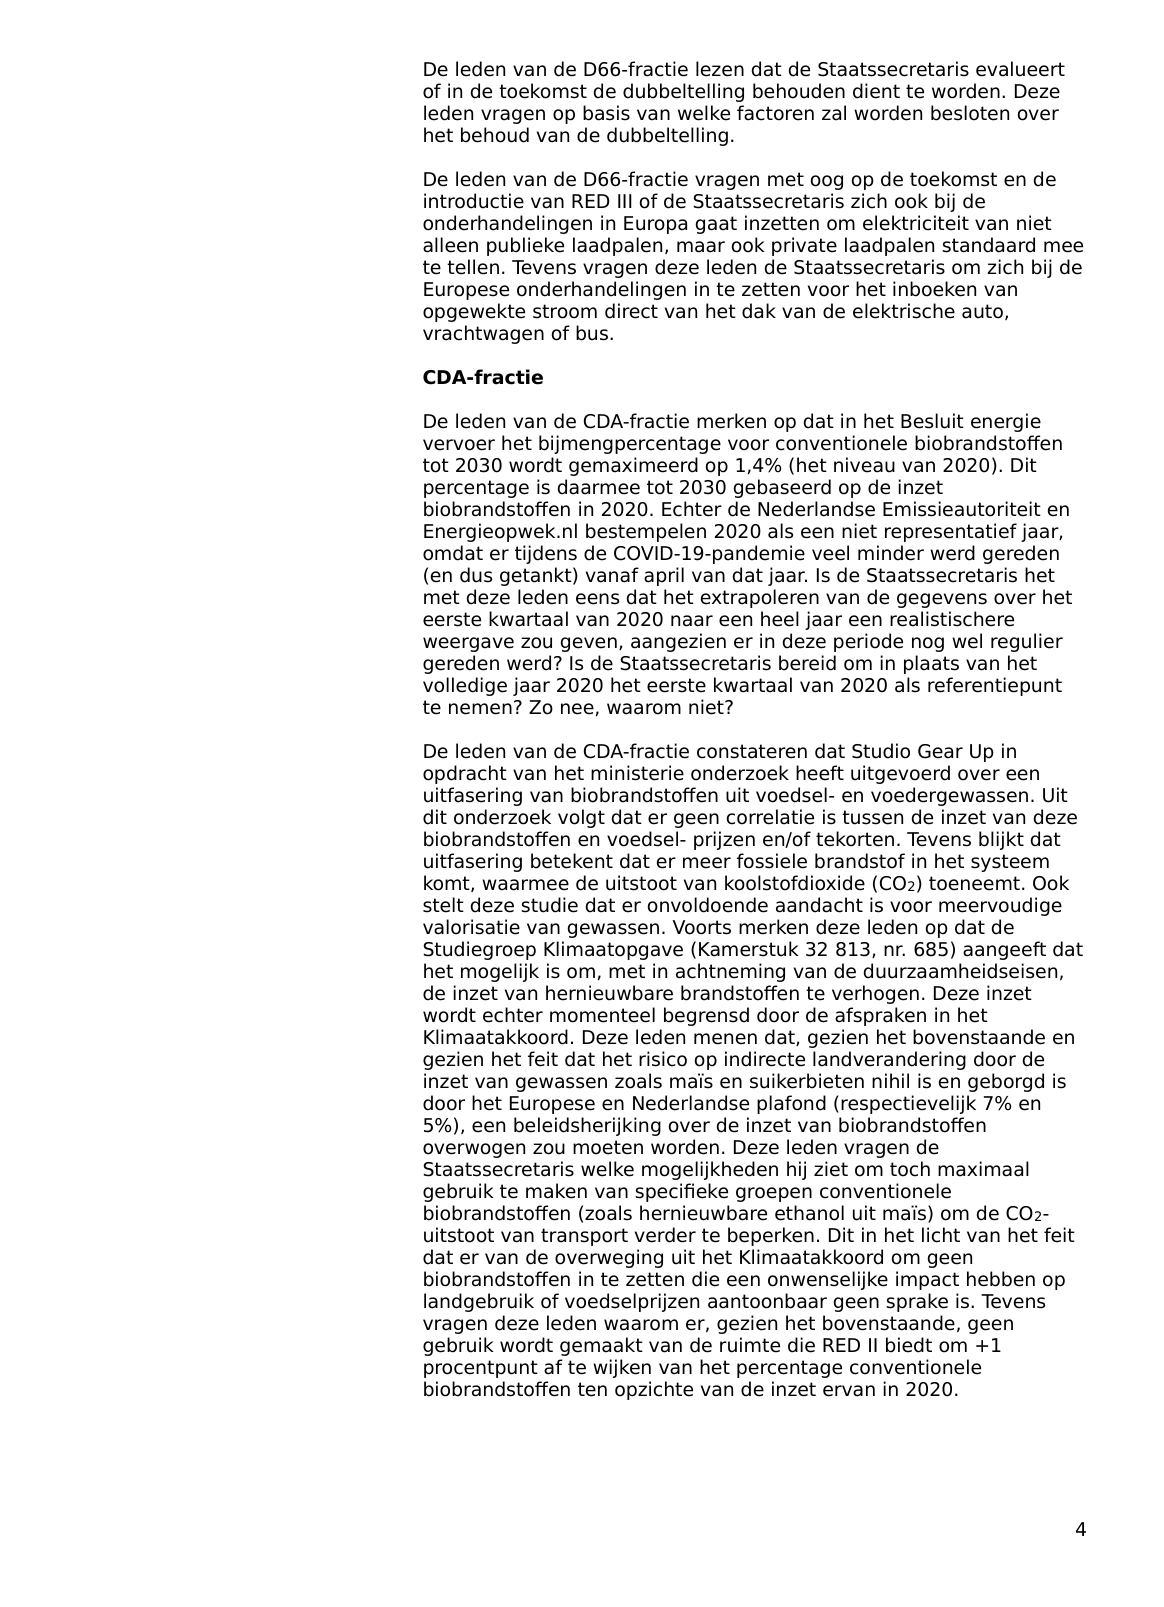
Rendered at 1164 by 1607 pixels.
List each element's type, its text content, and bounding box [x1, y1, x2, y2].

text De leden van de D66-fractie vragen met oog op de toekomst en de introductie van RED III of de Staatssecretaris zich ook bij de onderhandelingen in Europa gaat inzetten om elektriciteit van niet alleen publieke laadpalen, maar ook private laadpalen standaard mee te tellen. Tevens vragen deze leden de Staatssecretaris om zich bij de Europese onderhandelingen in te zetten voor het inboeken van opgewekte stroom direct van het dak van de elektrische auto, vrachtwagen of bus. [422, 169, 1087, 345]
text De leden van de CDA-fractie constateren dat Studio Gear Up in opdracht van het ministerie onderzoek heeft uitgevoerd over een uitfasering van biobrandstoffen uit voedsel- en voedergewassen. Uit dit onderzoek volgt dat er geen correlatie is tussen de inzet van deze biobrandstoffen en voedsel- prijzen en/of tekorten. Tevens blijkt dat uitfasering betekent dat er meer fossiele brandstof in het systeem komt, waarmee de uitstoot van koolstofdioxide (CO2) toeneemt. Ook stelt deze studie dat er onvoldoende aandacht is voor meervoudige valorisatie van gewassen. Voorts merken deze leden op dat de Studiegroep Klimaatopgave (Kamerstuk 32 813, nr. 685) aangeeft dat het mogelijk is om, met in achtneming van de duurzaamheidseisen, de inzet van hernieuwbare brandstoffen te verhogen. Deze inzet wordt echter momenteel begrensd door de afspraken in het Klimaatakkoord. Deze leden menen dat, gezien het bovenstaande en gezien het feit dat het risico op indirecte landverandering door de inzet van gewassen zoals maïs en suikerbieten nihil is en geborgd is door het Europese en Nederlandse plafond (respectievelijk 7% en 5%), een beleidsherijking over de inzet van biobrandstoffen overwogen zou moeten worden. Deze leden vragen de Staatssecretaris welke mogelijkheden hij ziet om toch maximaal gebruik te maken van specifieke groepen conventionele biobrandstoffen (zoals hernieuwbare ethanol uit maïs) om de CO2-uitstoot van transport verder te beperken. Dit in het licht van het feit dat er van de overweging uit het Klimaatakkoord om geen biobrandstoffen in te zetten die een onwenselijke impact hebben op landgebruik of voedselprijzen aantoonbaar geen sprake is. Tevens vragen deze leden waarom er, gezien het bovenstaande, geen gebruik wordt gemaakt van de ruimte die RED II biedt om +1 procentpunt af te wijken van het percentage conventionele biobrandstoffen ten opzichte van de inzet ervan in 2020. [422, 741, 1087, 1401]
text De leden van de CDA-fractie merken op dat in het Besluit energie vervoer het bijmengpercentage voor conventionele biobrandstoffen tot 2030 wordt gemaximeerd op 1,4% (het niveau van 2020). Dit percentage is daarmee tot 2030 gebaseerd op de inzet biobrandstoffen in 2020. Echter de Nederlandse Emissieautoriteit en Energieopwek.nl bestempelen 2020 als een niet representatief jaar, omdat er tijdens de COVID-19-pandemie veel minder werd gereden (en dus getankt) vanaf april van dat jaar. Is de Staatssecretaris het met deze leden eens dat het extrapoleren van de gegevens over het eerste kwartaal van 2020 naar een heel jaar een realistischere weergave zou geven, aangezien er in deze periode nog wel regulier gereden werd? Is de Staatssecretaris bereid om in plaats van het volledige jaar 2020 het eerste kwartaal van 2020 als referentiepunt te nemen? Zo nee, waarom niet? [422, 411, 1087, 719]
subtitle CDA-fractie [422, 367, 1087, 389]
text De leden van de D66-fractie lezen dat de Staatssecretaris evalueert of in de toekomst de dubbeltelling behouden dient te worden. Deze leden vragen op basis van welke factoren zal worden besloten over het behoud van de dubbeltelling. [422, 59, 1087, 147]
